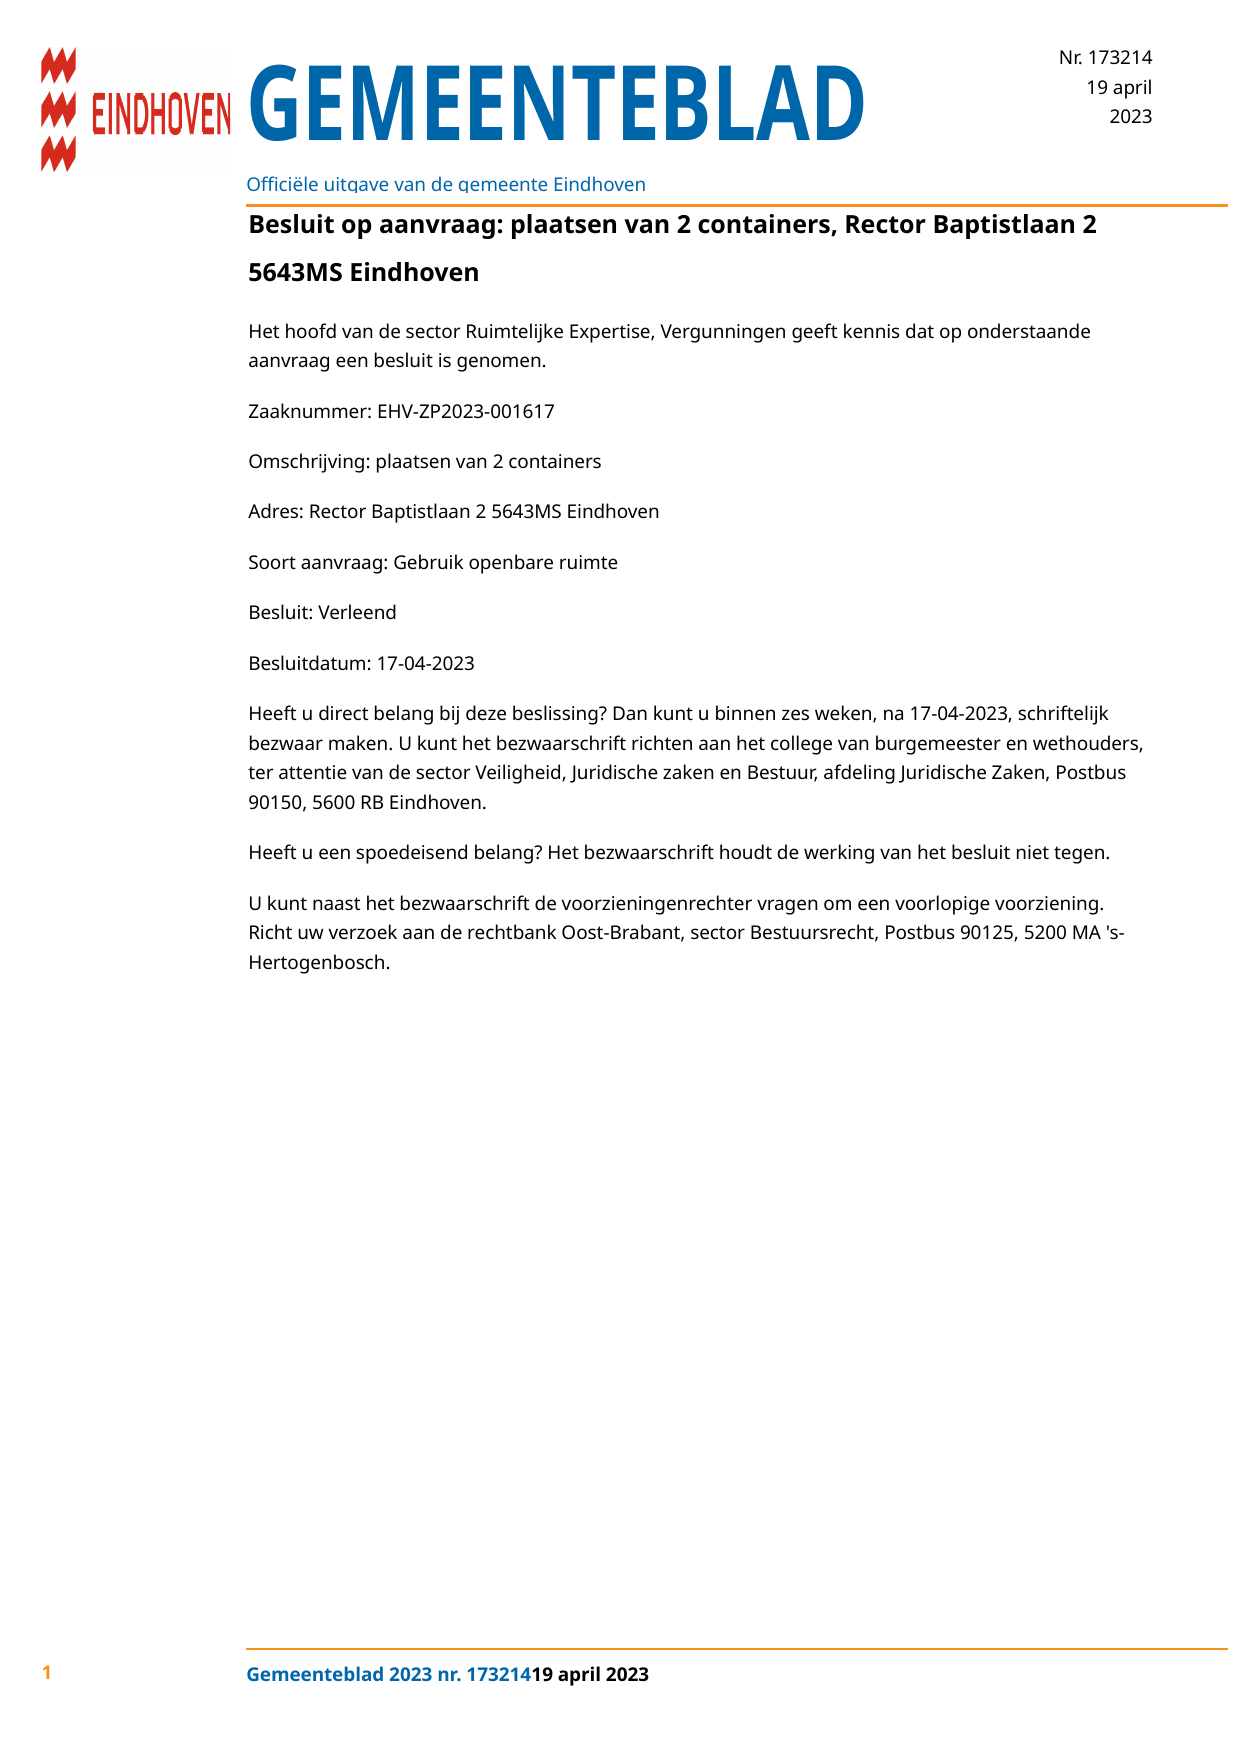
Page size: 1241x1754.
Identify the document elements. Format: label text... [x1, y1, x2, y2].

text Heeft u direct belang bij deze beslissing? Dan kunt u binnen zes weken, na 17-04-2023, schriftelijk bezwaar maken. U kunt het bezwaarschrift richten aan het college van burgemeester en wethouders, ter attentie van de sector Veiligheid, Juridische zaken en Bestuur, afdeling Juridische Zaken, Postbus 90150, 5600 RB Eindhoven. [248, 700, 1152, 815]
text Besluitdatum: 17-04-2023 [248, 650, 1152, 676]
text Besluit: Verleend [248, 599, 1152, 625]
picture [41, 47, 231, 172]
text Adres: Rector Baptistlaan 2 5643MS Eindhoven [248, 499, 1152, 524]
text Soort aanvraag: Gebruik openbare ruimte [248, 549, 1152, 575]
text Zaaknummer: EHV-ZP2023-001617 [248, 398, 1152, 424]
text Heeft u een spoedeisend belang? Het bezwaarschrift houdt de werking van het besluit niet tegen. [248, 839, 1152, 865]
text Besluit op aanvraag: plaatsen van 2 containers, Rector Baptistlaan 2 5643MS Eindhoven [248, 207, 1152, 288]
text Omschrijving: plaatsen van 2 containers [248, 448, 1152, 474]
text U kunt naast het bezwaarschrift de voorzieningenrechter vragen om een voorlopige voorziening. Richt uw verzoek aan de rechtbank Oost-Brabant, sector Bestuursrecht, Postbus 90125, 5200 MA 's-Hertogenbosch. [248, 890, 1152, 975]
text Het hoofd van de sector Ruimtelijke Expertise, Vergunningen geeft kennis dat op onderstaande aanvraag een besluit is genomen. [248, 318, 1152, 373]
